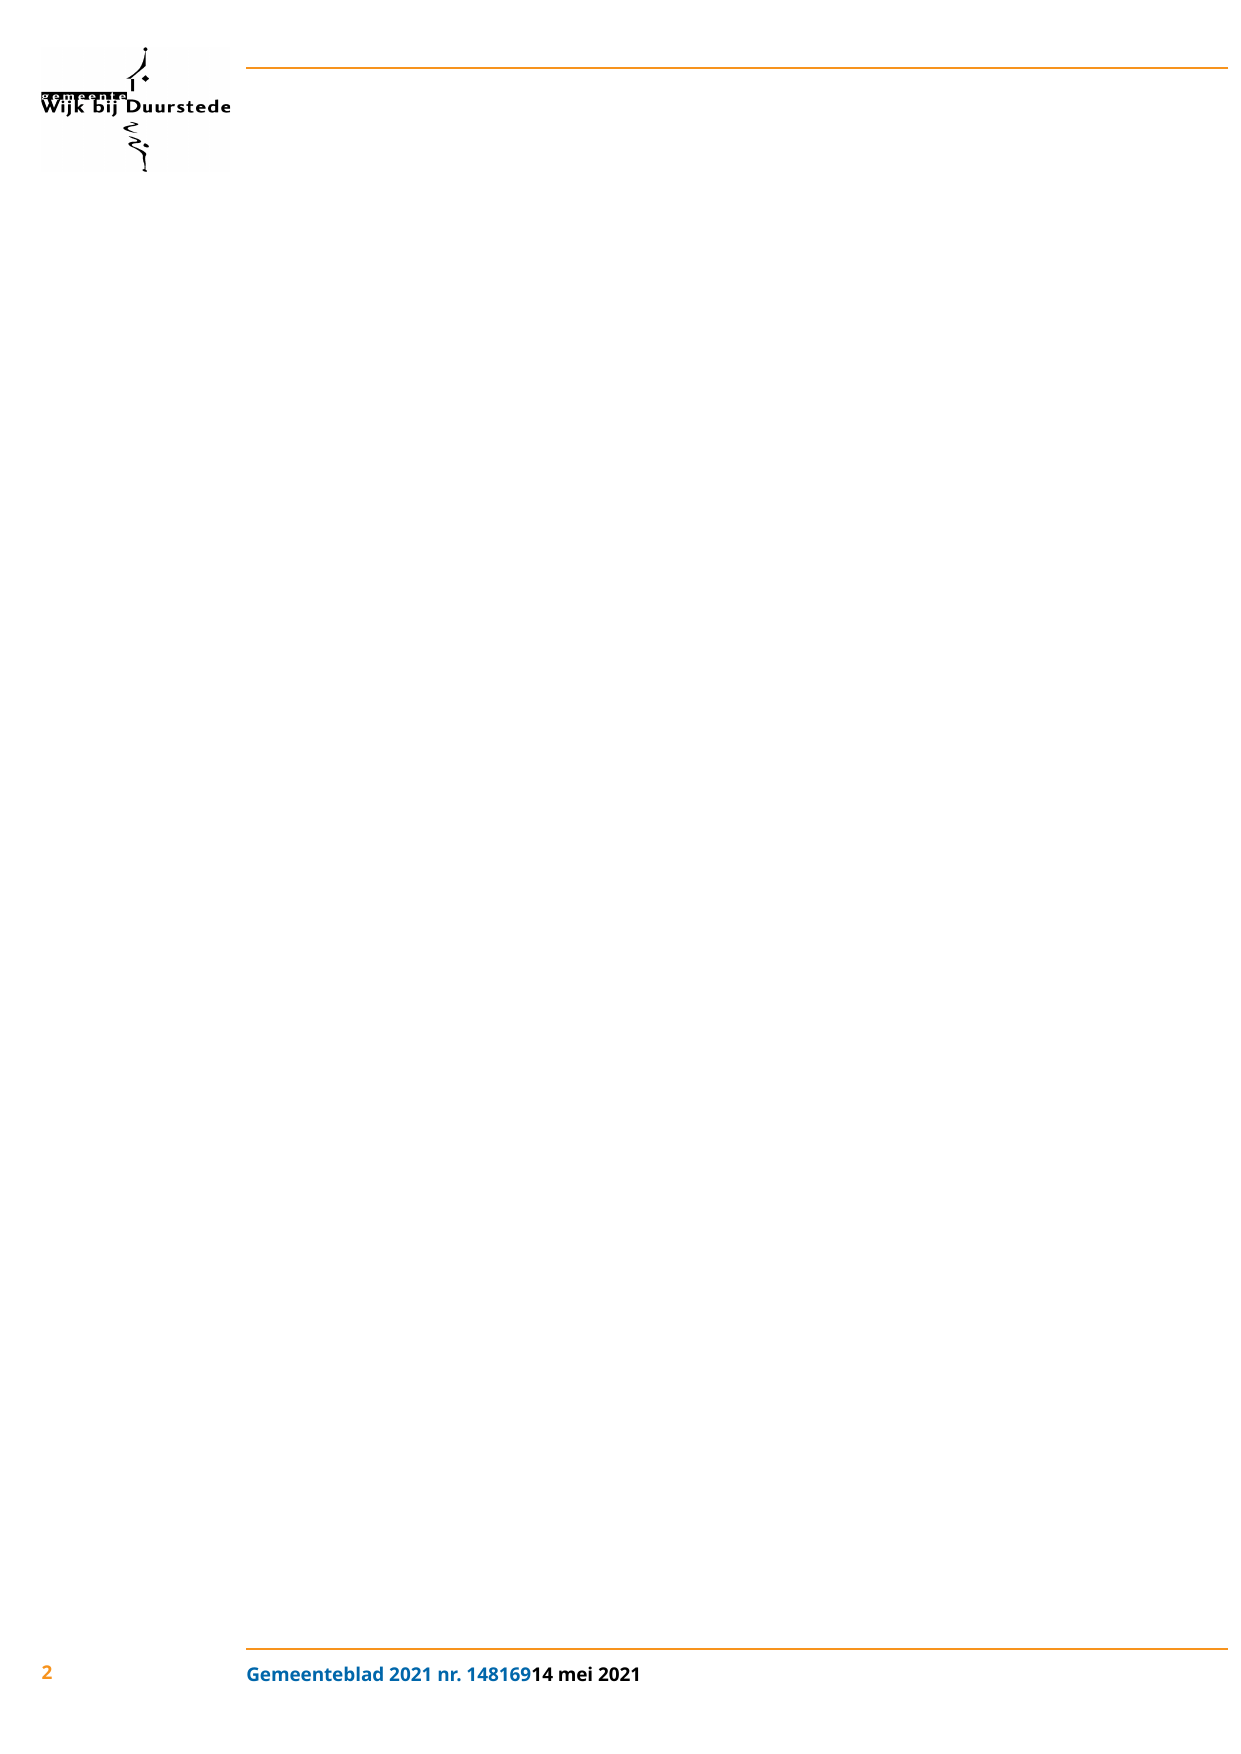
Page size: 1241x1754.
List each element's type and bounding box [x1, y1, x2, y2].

picture [41, 47, 231, 172]
